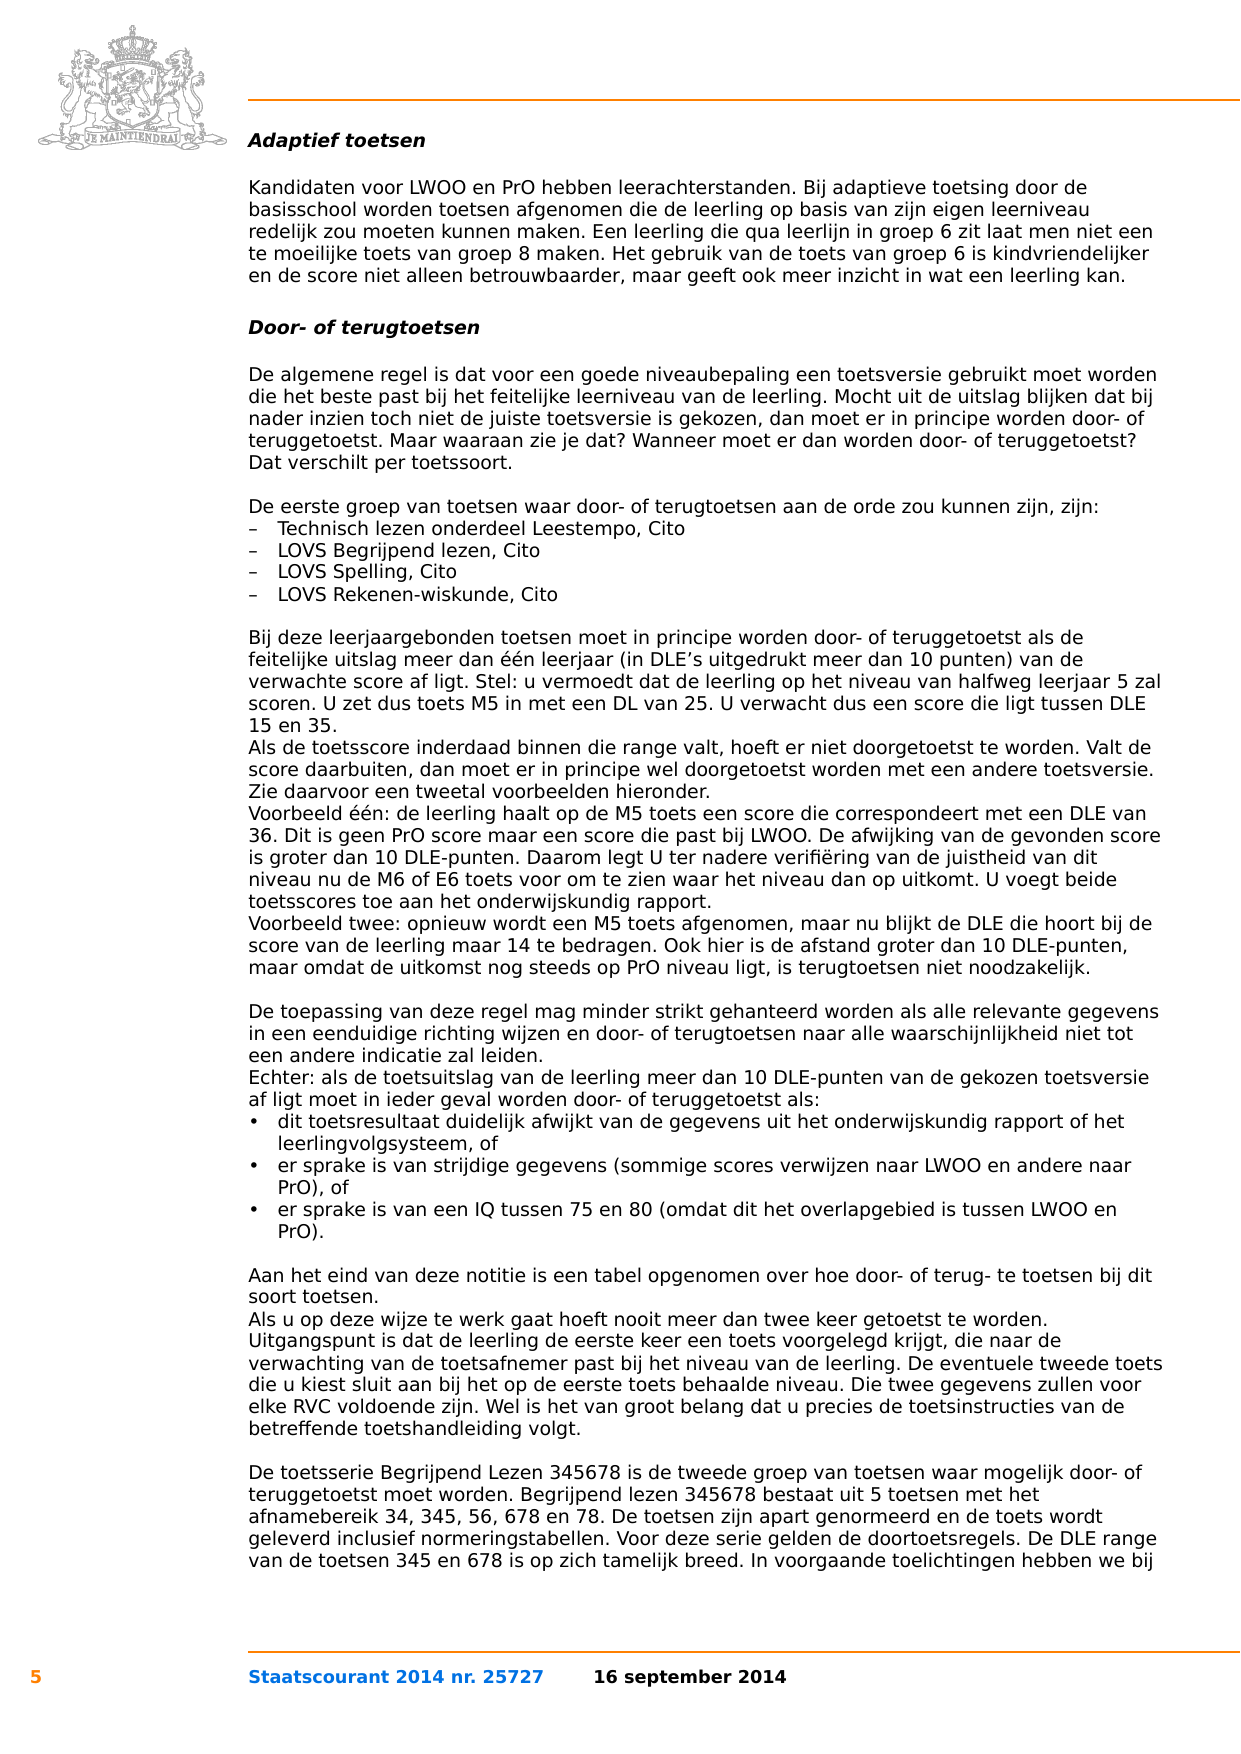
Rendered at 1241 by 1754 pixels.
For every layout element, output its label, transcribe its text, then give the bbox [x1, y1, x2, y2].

text – LOVS Rekenen-wiskunde, Cito [248, 583, 1163, 605]
picture [38, 25, 227, 150]
text Als de toetsscore inderdaad binnen die range valt, hoeft er niet doorgetoetst te worden. Valt de score daarbuiten, dan moet er in principe wel doorgetoetst worden met een andere toetsversie. Zie daarvoor een tweetal voorbeelden hieronder. [248, 737, 1163, 803]
text Echter: als de toetsuitslag van de leerling meer dan 10 DLE-punten van de gekozen toetsversie af ligt moet in ieder geval worden door- of teruggetoetst als: [248, 1067, 1163, 1111]
text De toepassing van deze regel mag minder strikt gehanteerd worden als alle relevante gegevens in een eenduidige richting wijzen en door- of terugtoetsen naar alle waarschijnlijkheid niet tot een andere indicatie zal leiden. [248, 1001, 1163, 1067]
text – LOVS Spelling, Cito [248, 561, 1163, 583]
text Voorbeeld één: de leerling haalt op de M5 toets een score die correspondeert met een DLE van 36. Dit is geen PrO score maar een score die past bij LWOO. De afwijking van de gevonden score is groter dan 10 DLE-punten. Daarom legt U ter nadere verifiëring van de juistheid van dit niveau nu de M6 of E6 toets voor om te zien waar het niveau dan op uitkomt. U voegt beide toetsscores toe aan het onderwijskundig rapport. [248, 803, 1163, 913]
text De toetsserie Begrijpend Lezen 345678 is de tweede groep van toetsen waar mogelijk door- of teruggetoetst moet worden. Begrijpend lezen 345678 bestaat uit 5 toetsen met het afnamebereik 34, 345, 56, 678 en 78. De toetsen zijn apart genormeerd en de toets wordt geleverd inclusief normeringstabellen. Voor deze serie gelden de doortoetsregels. De DLE range van de toetsen 345 en 678 is op zich tamelijk breed. In voorgaande toelichtingen hebben we bij [248, 1462, 1163, 1572]
text Bij deze leerjaargebonden toetsen moet in principe worden door- of teruggetoetst als de feitelijke uitslag meer dan één leerjaar (in DLE’s uitgedrukt meer dan 10 punten) van de verwachte score af ligt. Stel: u vermoedt dat de leerling op het niveau van halfweg leerjaar 5 zal scoren. U zet dus toets M5 in met een DL van 25. U verwacht dus een score die ligt tussen DLE 15 en 35. [248, 627, 1163, 737]
text De eerste groep van toetsen waar door- of terugtoetsen aan de orde zou kunnen zijn, zijn: [248, 496, 1163, 517]
text – LOVS Begrijpend lezen, Cito [248, 539, 1163, 561]
text De algemene regel is dat voor een goede niveaubepaling een toetsversie gebruikt moet worden die het beste past bij het feitelijke leerniveau van de leerling. Mocht uit de uitslag blijken dat bij nader inzien toch niet de juiste toetsversie is gekozen, dan moet er in principe worden door- of teruggetoetst. Maar waaraan zie je dat? Wanneer moet er dan worden door- of teruggetoetst? Dat verschilt per toetssoort. [248, 364, 1163, 474]
text – Technisch lezen onderdeel Leestempo, Cito [248, 517, 1163, 539]
text • dit toetsresultaat duidelijk afwijkt van de gegevens uit het onderwijskundig rapport of het leerlingvolgsysteem, of [248, 1111, 1163, 1155]
text Als u op deze wijze te werk gaat hoeft nooit meer dan twee keer getoetst te worden. Uitgangspunt is dat de leerling de eerste keer een toets voorgelegd krijgt, die naar de verwachting van de toetsafnemer past bij het niveau van de leerling. De eventuele tweede toets die u kiest sluit aan bij het op de eerste toets behaalde niveau. Die twee gegevens zullen voor elke RVC voldoende zijn. Wel is het van groot belang dat u precies de toetsinstructies van de betreffende toetshandleiding volgt. [248, 1308, 1163, 1440]
subtitle Adaptief toetsen [248, 130, 1163, 152]
subtitle Door- of terugtoetsen [248, 317, 1163, 339]
text Kandidaten voor LWOO en PrO hebben leerachterstanden. Bij adaptieve toetsing door de basisschool worden toetsen afgenomen die de leerling op basis van zijn eigen leerniveau redelijk zou moeten kunnen maken. Een leerling die qua leerlijn in groep 6 zit laat men niet een te moeilijke toets van groep 8 maken. Het gebruik van de toets van groep 6 is kindvriendelijker en de score niet alleen betrouwbaarder, maar geeft ook meer inzicht in wat een leerling kan. [248, 177, 1163, 287]
text • er sprake is van een IQ tussen 75 en 80 (omdat dit het overlapgebied is tussen LWOO en PrO). [248, 1199, 1163, 1243]
text • er sprake is van strijdige gegevens (sommige scores verwijzen naar LWOO en andere naar PrO), of [248, 1155, 1163, 1199]
text Aan het eind van deze notitie is een tabel opgenomen over hoe door- of terug- te toetsen bij dit soort toetsen. [248, 1264, 1163, 1308]
text Voorbeeld twee: opnieuw wordt een M5 toets afgenomen, maar nu blijkt de DLE die hoort bij de score van de leerling maar 14 te bedragen. Ook hier is de afstand groter dan 10 DLE-punten, maar omdat de uitkomst nog steeds op PrO niveau ligt, is terugtoetsen niet noodzakelijk. [248, 913, 1163, 979]
